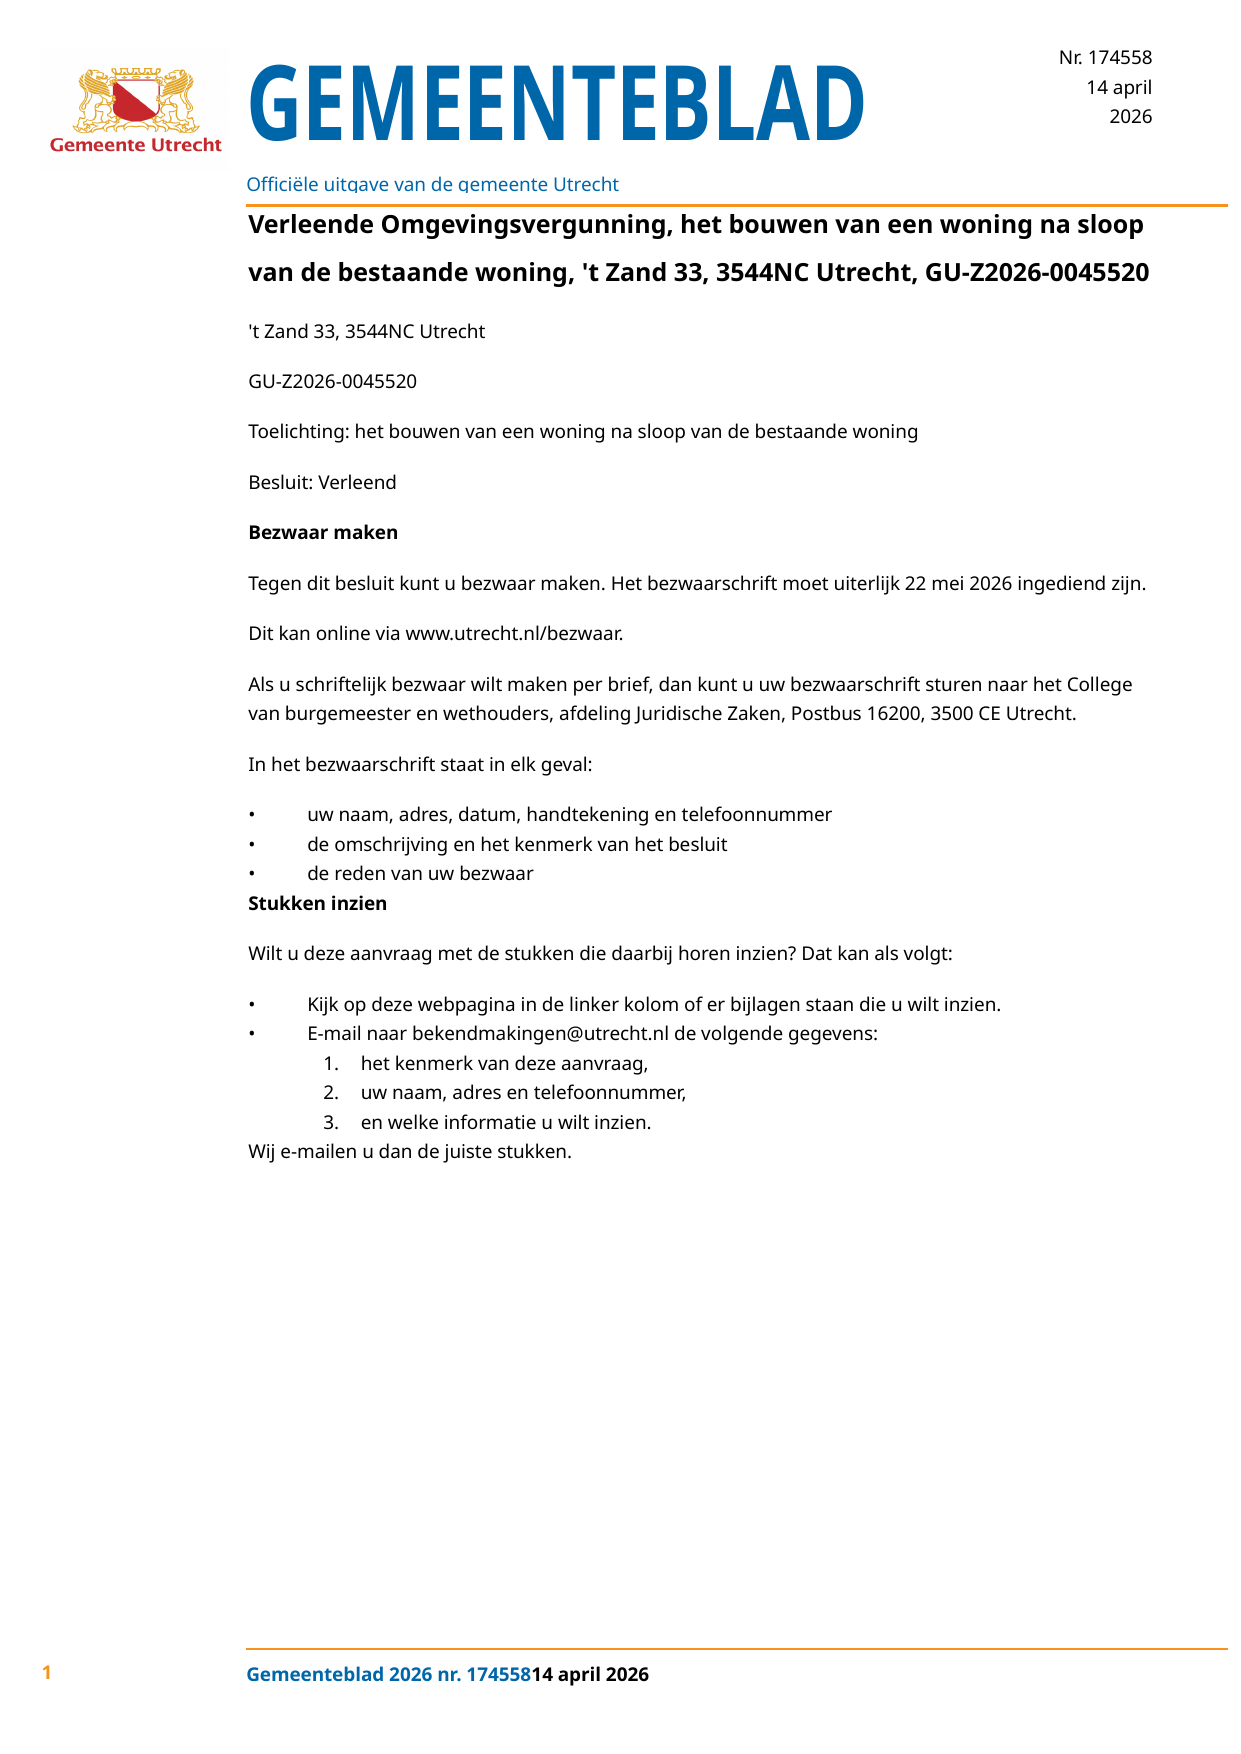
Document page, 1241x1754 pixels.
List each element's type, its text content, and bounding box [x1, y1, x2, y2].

text Bezwaar maken [248, 519, 1152, 545]
list uw naam, adres, datum, handtekening en telefoonnummer [248, 801, 1152, 827]
text Tegen dit besluit kunt u bezwaar maken. Het bezwaarschrift moet uiterlijk 22 mei 2026 ingediend zijn. [248, 570, 1152, 596]
list uw naam, adres en telefoonnummer, [323, 1079, 1152, 1105]
list E-mail naar bekendmakingen@utrecht.nl de volgende gegevens: [248, 1020, 1152, 1046]
picture [41, 47, 231, 172]
list het kenmerk van deze aanvraag, [323, 1050, 1152, 1076]
text 't Zand 33, 3544NC Utrecht [248, 318, 1152, 344]
text Toelichting: het bouwen van een woning na sloop van de bestaande woning [248, 419, 1152, 444]
list de omschrijving en het kenmerk van het besluit [248, 831, 1152, 857]
text Wij e-mailen u dan de juiste stukken. [248, 1139, 1152, 1164]
list Kijk op deze webpagina in de linker kolom of er bijlagen staan die u wilt inzien. [248, 991, 1152, 1017]
text Besluit: Verleend [248, 469, 1152, 495]
text Dit kan online via www.utrecht.nl/bezwaar. [248, 620, 1152, 646]
text In het bezwaarschrift staat in elk geval: [248, 751, 1152, 777]
list en welke informatie u wilt inzien. [323, 1109, 1152, 1135]
text Verleende Omgevingsvergunning, het bouwen van een woning na sloop van de bestaande woning, 't Zand 33, 3544NC Utrecht, GU-Z2026-0045520 [248, 207, 1152, 288]
text Stukken inzien [248, 890, 1152, 916]
text Als u schriftelijk bezwaar wilt maken per brief, dan kunt u uw bezwaarschrift sturen naar het College van burgemeester en wethouders, afdeling Juridische Zaken, Postbus 16200, 3500 CE Utrecht. [248, 671, 1152, 726]
list de reden van uw bezwaar [248, 860, 1152, 886]
text GU-Z2026-0045520 [248, 368, 1152, 394]
text Wilt u deze aanvraag met de stukken die daarbij horen inzien? Dat kan als volgt: [248, 940, 1152, 966]
